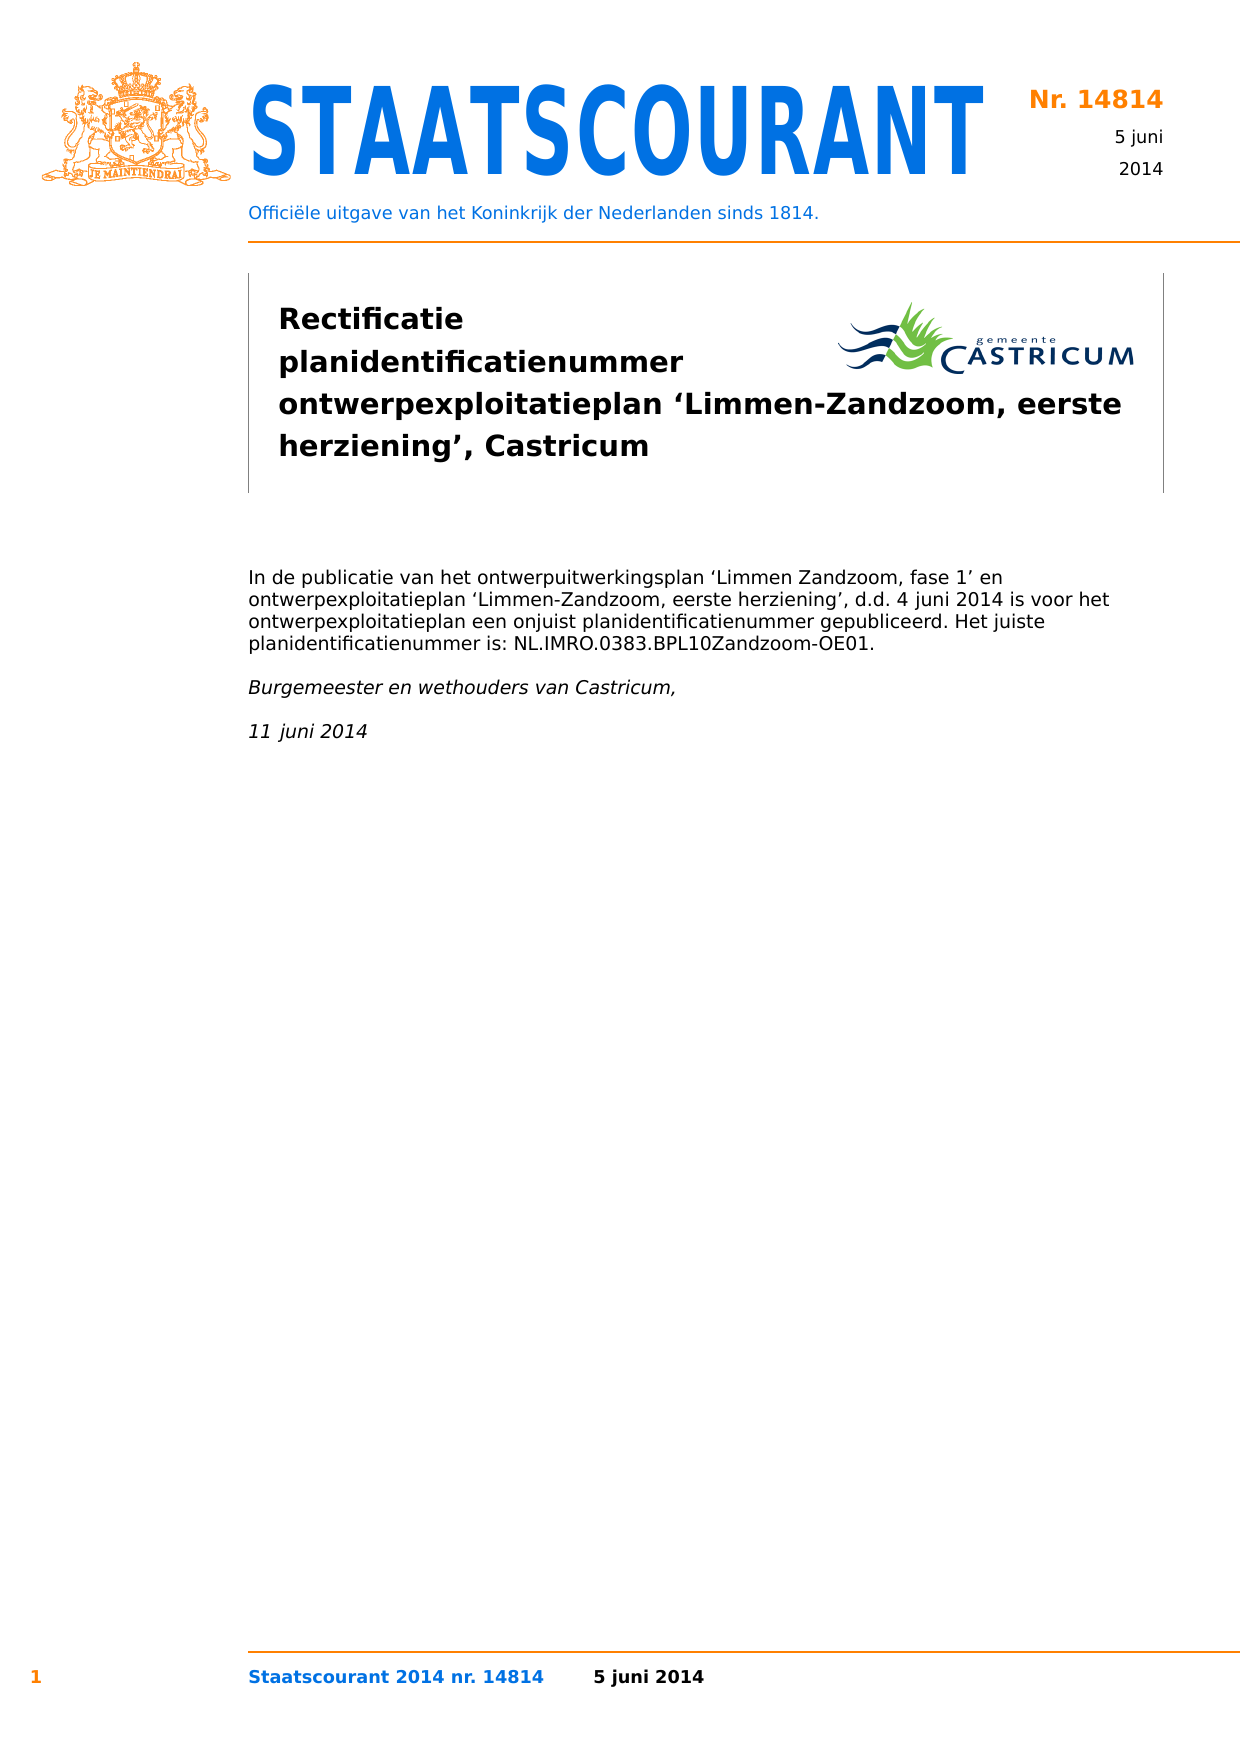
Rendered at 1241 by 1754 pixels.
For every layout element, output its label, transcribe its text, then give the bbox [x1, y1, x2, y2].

picture [838, 302, 1134, 374]
table_cell Officiële uitgave van het Koninkrijk der Nederlanden sinds 1814. [248, 203, 1240, 241]
table_header STAATSCOURANT [248, 62, 998, 203]
text Burgemeester en wethouders van Castricum, [248, 677, 1163, 699]
table_header Nr. 14814 [998, 62, 1240, 121]
table_cell 5 juni [998, 121, 1240, 153]
picture [41, 62, 231, 186]
text In de publicatie van het ontwerpuitwerkingsplan ‘Limmen Zandzoom, fase 1’ en ontwerpexploitatieplan ‘Limmen-Zandzoom, eerste herziening’, d.d. 4 juni 2014 is voor het ontwerpexploitatieplan een onjuist planidentificatienummer gepubliceerd. Het juiste planidentificatienummer is: NL.IMRO.0383.BPL10Zandzoom-OE01. [248, 567, 1163, 655]
subtitle Rectificatie planidentificatienummer ontwerpexploitatieplan ‘Limmen-Zandzoom, eerste herziening’, Castricum [249, 273, 1163, 493]
table_cell 2014 [998, 153, 1240, 203]
table_header [25, 62, 248, 241]
text 11 juni 2014 [248, 721, 1163, 743]
